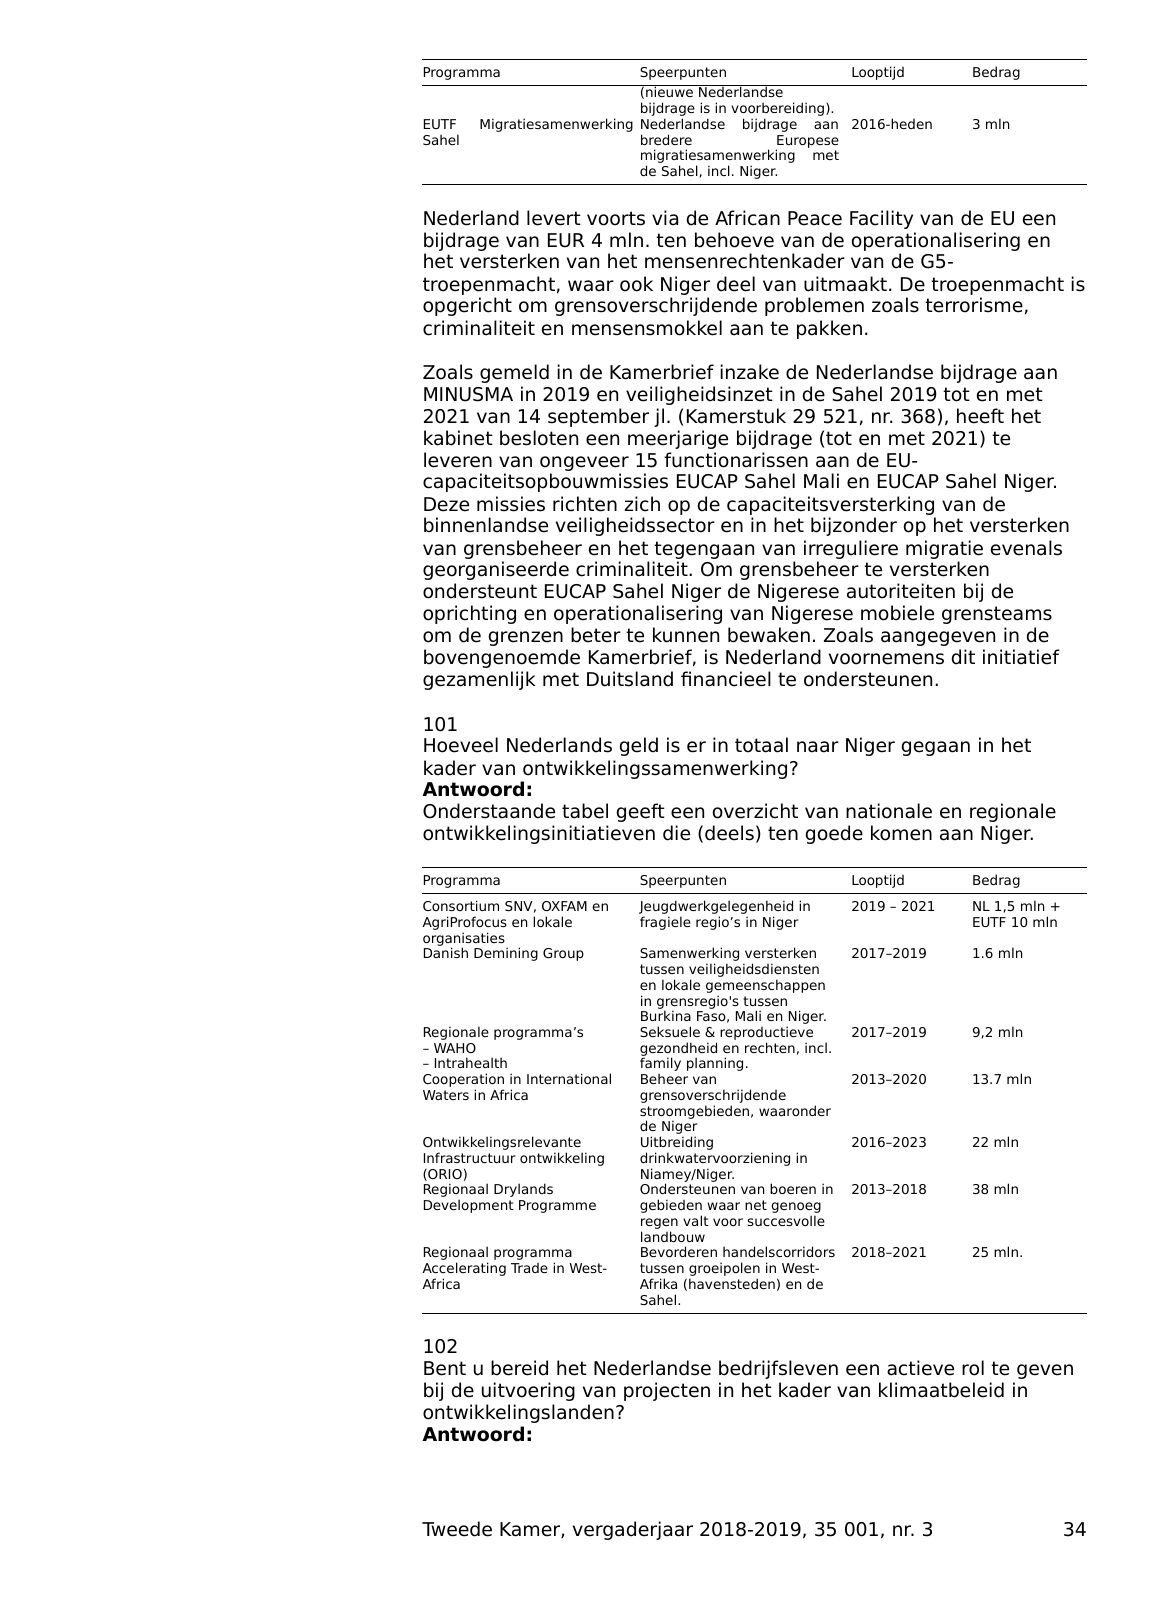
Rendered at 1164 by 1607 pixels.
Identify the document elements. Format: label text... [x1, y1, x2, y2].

table_cell 38 mln [966, 1182, 1087, 1245]
table_cell NL 1,5 mln + EUTF 10 mln [966, 894, 1087, 946]
table_cell Consortium SNV, OXFAM en AgriProfocus en lokale organisaties [422, 894, 634, 946]
table_header Looptijd [845, 868, 966, 893]
table_cell Cooperation in International Waters in Africa [422, 1072, 634, 1135]
table_cell [422, 86, 634, 117]
table_cell Uitbreiding drinkwatervoorziening in Niamey/Niger. [634, 1135, 845, 1182]
table_header Speerpunten [634, 60, 845, 85]
table_cell Regionaal Drylands Development Programme [422, 1182, 634, 1245]
table_header Programma [422, 868, 634, 893]
table_cell Bevorderen handelscorridors tussen groeipolen in West-Afrika (havensteden) en de Sahel. [634, 1245, 845, 1313]
table_cell 1.6 mln [966, 946, 1087, 1025]
table_header Speerpunten [634, 868, 845, 893]
table_header Bedrag [966, 868, 1087, 893]
table_cell Beheer van grensoverschrijdende stroomgebieden, waaronder de Niger [634, 1072, 845, 1135]
table_cell 2018–2021 [845, 1245, 966, 1313]
table_cell 3 mln [966, 117, 1087, 184]
table_cell 9,2 mln [966, 1025, 1087, 1072]
table_cell Ondersteunen van boeren in gebieden waar net genoeg regen valt voor succesvolle landbouw [634, 1182, 845, 1245]
table_cell [845, 86, 966, 117]
table_cell Jeugdwerkgelegenheid in fragiele regio’s in Niger [634, 894, 845, 946]
text 102 [422, 1336, 1087, 1358]
table_cell Danish Demining Group [422, 946, 634, 1025]
table_cell Seksuele & reproductieve gezondheid en rechten, incl. family planning. [634, 1025, 845, 1072]
table_cell 2013–2020 [845, 1072, 966, 1135]
text Antwoord: [422, 779, 1087, 801]
table_cell 22 mln [966, 1135, 1087, 1182]
table_cell Samenwerking versterken tussen veiligheidsdiensten en lokale gemeenschappen in grensregio's tussen Burkina Faso, Mali en Niger. [634, 946, 845, 1025]
text Bent u bereid het Nederlandse bedrijfsleven een actieve rol te geven bij de uitvoering van projecten in het kader van klimaatbeleid in ontwikkelingslanden? [422, 1358, 1087, 1424]
table_cell 2016-heden [845, 117, 966, 184]
text Antwoord: [422, 1424, 1087, 1446]
table_cell 2013–2018 [845, 1182, 966, 1245]
table_header Programma [422, 60, 634, 85]
table_cell 2016–2023 [845, 1135, 966, 1182]
text Nederland levert voorts via de African Peace Facility van de EU een bijdrage van EUR 4 mln. ten behoeve van de operationalisering en het versterken van het mensenrechtenkader van de G5-troepenmacht, waar ook Niger deel van uitmaakt. De troepenmacht is opgericht om grensoverschrijdende problemen zoals terrorisme, criminaliteit en mensensmokkel aan te pakken. [422, 207, 1087, 339]
table_cell (nieuwe Nederlandse bijdrage is in voorbereiding). [634, 86, 845, 117]
text Onderstaande tabel geeft een overzicht van nationale en regionale ontwikkelingsinitiatieven die (deels) ten goede komen aan Niger. [422, 801, 1087, 845]
table_cell EUTF Migratiesamenwerking Sahel [422, 117, 634, 184]
table_cell 25 mln. [966, 1245, 1087, 1313]
table_cell 2017–2019 [845, 1025, 966, 1072]
text Hoeveel Nederlands geld is er in totaal naar Niger gegaan in het kader van ontwikkelingssamenwerking? [422, 735, 1087, 779]
table_cell Regionale programma’s – WAHO – Intrahealth [422, 1025, 634, 1072]
table_cell Nederlandse bijdrage aan bredere Europese migratiesamenwerking met de Sahel, incl. Niger. [634, 117, 845, 184]
table_cell Regionaal programma Accelerating Trade in West-Africa [422, 1245, 634, 1313]
table_header Looptijd [845, 60, 966, 85]
table_cell 2017–2019 [845, 946, 966, 1025]
text 101 [422, 713, 1087, 735]
table_cell 13.7 mln [966, 1072, 1087, 1135]
table_cell [966, 86, 1087, 117]
table_header Bedrag [966, 60, 1087, 85]
table_cell Ontwikkelingsrelevante Infrastructuur ontwikkeling (ORIO) [422, 1135, 634, 1182]
text Zoals gemeld in de Kamerbrief inzake de Nederlandse bijdrage aan MINUSMA in 2019 en veiligheidsinzet in de Sahel 2019 tot en met 2021 van 14 september jl. (Kamerstuk 29 521, nr. 368), heeft het kabinet besloten een meerjarige bijdrage (tot en met 2021) te leveren van ongeveer 15 functionarissen aan de EU-capaciteitsopbouwmissies EUCAP Sahel Mali en EUCAP Sahel Niger. Deze missies richten zich op de capaciteitsversterking van de binnenlandse veiligheidssector en in het bijzonder op het versterken van grensbeheer en het tegengaan van irreguliere migratie evenals georganiseerde criminaliteit. Om grensbeheer te versterken ondersteunt EUCAP Sahel Niger de Nigerese autoriteiten bij de oprichting en operationalisering van Nigerese mobiele grensteams om de grenzen beter te kunnen bewaken. Zoals aangegeven in de bovengenoemde Kamerbrief, is Nederland voornemens dit initiatief gezamenlijk met Duitsland financieel te ondersteunen. [422, 362, 1087, 691]
table_cell 2019 – 2021 [845, 894, 966, 946]
